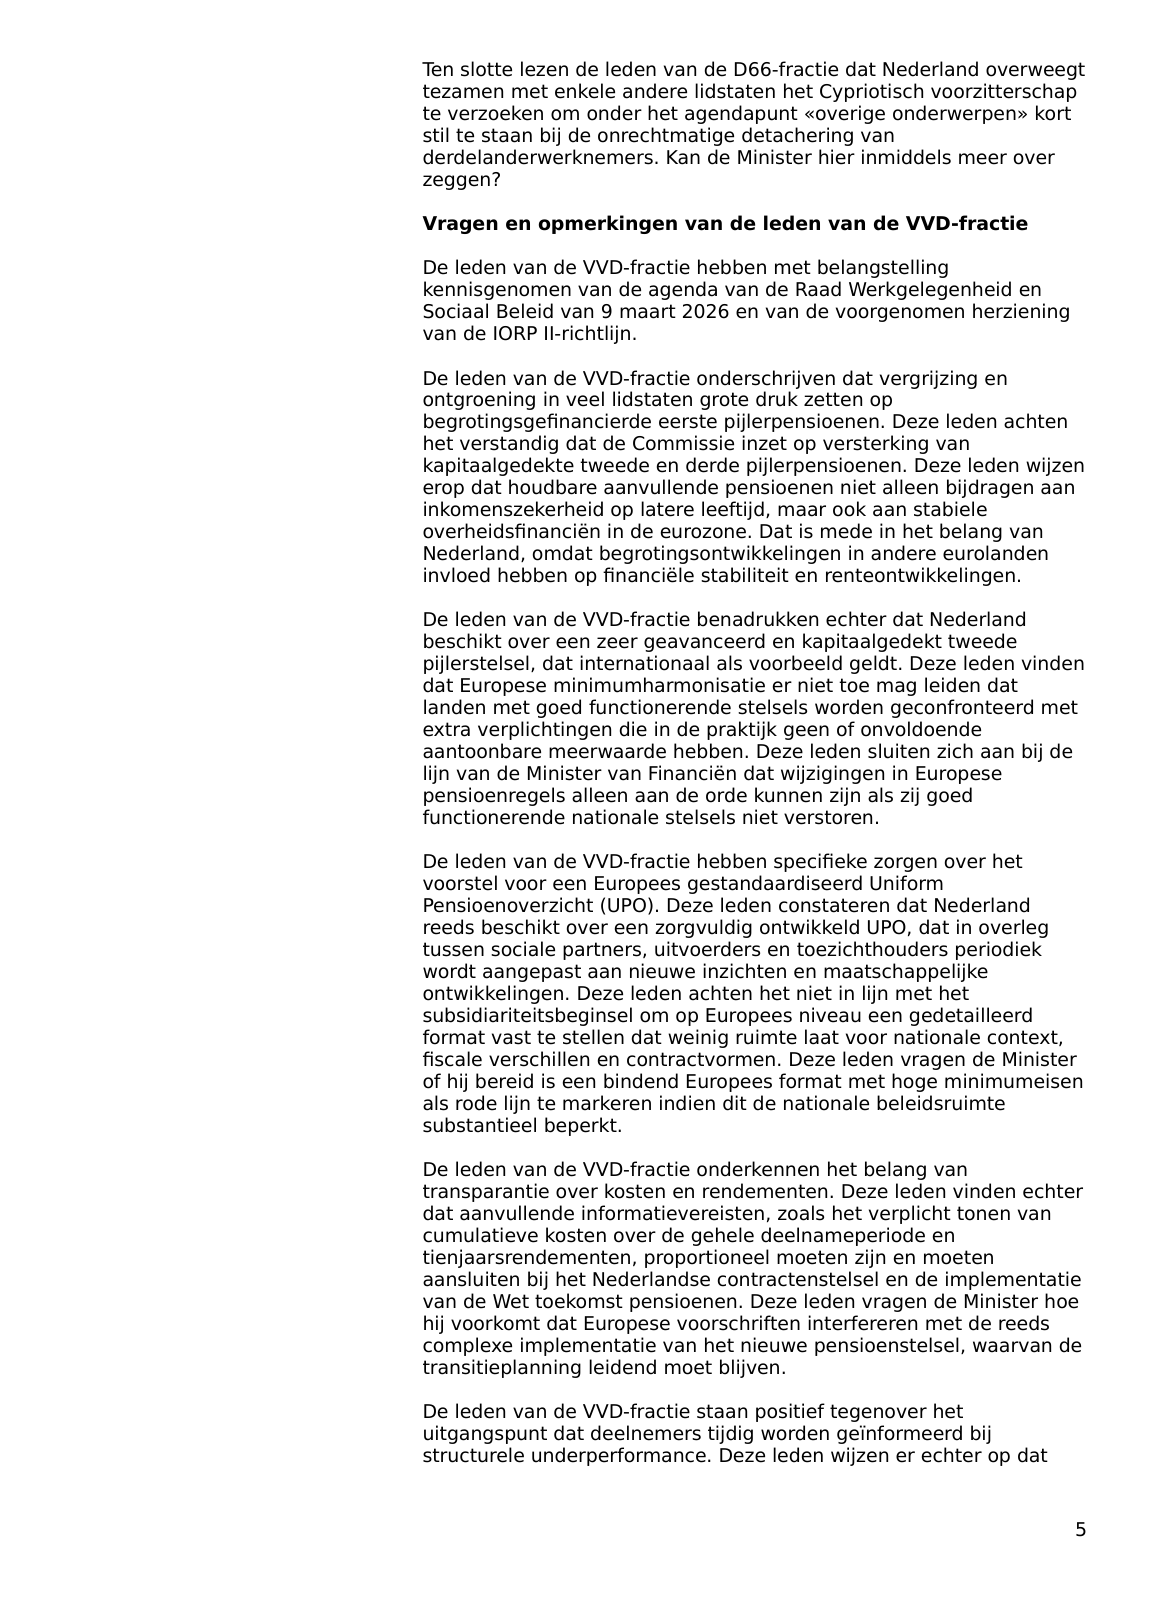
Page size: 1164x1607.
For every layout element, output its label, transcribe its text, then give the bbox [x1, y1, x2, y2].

text De leden van de VVD-fractie onderkennen het belang van transparantie over kosten en rendementen. Deze leden vinden echter dat aanvullende informatievereisten, zoals het verplicht tonen van cumulatieve kosten over de gehele deelnameperiode en tienjaarsrendementen, proportioneel moeten zijn en moeten aansluiten bij het Nederlandse contractenstelsel en de implementatie van de Wet toekomst pensioenen. Deze leden vragen de Minister hoe hij voorkomt dat Europese voorschriften interfereren met de reeds complexe implementatie van het nieuwe pensioenstelsel, waarvan de transitieplanning leidend moet blijven. [422, 1159, 1087, 1379]
text De leden van de VVD-fractie benadrukken echter dat Nederland beschikt over een zeer geavanceerd en kapitaalgedekt tweede pijlerstelsel, dat internationaal als voorbeeld geldt. Deze leden vinden dat Europese minimumharmonisatie er niet toe mag leiden dat landen met goed functionerende stelsels worden geconfronteerd met extra verplichtingen die in de praktijk geen of onvoldoende aantoonbare meerwaarde hebben. Deze leden sluiten zich aan bij de lijn van de Minister van Financiën dat wijzigingen in Europese pensioenregels alleen aan de orde kunnen zijn als zij goed functionerende nationale stelsels niet verstoren. [422, 609, 1087, 829]
text De leden van de VVD-fractie hebben specifieke zorgen over het voorstel voor een Europees gestandaardiseerd Uniform Pensioenoverzicht (UPO). Deze leden constateren dat Nederland reeds beschikt over een zorgvuldig ontwikkeld UPO, dat in overleg tussen sociale partners, uitvoerders en toezichthouders periodiek wordt aangepast aan nieuwe inzichten en maatschappelijke ontwikkelingen. Deze leden achten het niet in lijn met het subsidiariteitsbeginsel om op Europees niveau een gedetailleerd format vast te stellen dat weinig ruimte laat voor nationale context, fiscale verschillen en contractvormen. Deze leden vragen de Minister of hij bereid is een bindend Europees format met hoge minimumeisen als rode lijn te markeren indien dit de nationale beleidsruimte substantieel beperkt. [422, 851, 1087, 1137]
text Ten slotte lezen de leden van de D66-fractie dat Nederland overweegt tezamen met enkele andere lidstaten het Cypriotisch voorzitterschap te verzoeken om onder het agendapunt «overige onderwerpen» kort stil te staan bij de onrechtmatige detachering van derdelanderwerknemers. Kan de Minister hier inmiddels meer over zeggen? [422, 59, 1087, 191]
text De leden van de VVD-fractie hebben met belangstelling kennisgenomen van de agenda van de Raad Werkgelegenheid en Sociaal Beleid van 9 maart 2026 en van de voorgenomen herziening van de IORP II-richtlijn. [422, 257, 1087, 345]
subtitle Vragen en opmerkingen van de leden van de VVD-fractie [422, 213, 1087, 235]
text De leden van de VVD-fractie onderschrijven dat vergrijzing en ontgroening in veel lidstaten grote druk zetten op begrotingsgefinancierde eerste pijlerpensioenen. Deze leden achten het verstandig dat de Commissie inzet op versterking van kapitaalgedekte tweede en derde pijlerpensioenen. Deze leden wijzen erop dat houdbare aanvullende pensioenen niet alleen bijdragen aan inkomenszekerheid op latere leeftijd, maar ook aan stabiele overheidsfinanciën in de eurozone. Dat is mede in het belang van Nederland, omdat begrotingsontwikkelingen in andere eurolanden invloed hebben op financiële stabiliteit en renteontwikkelingen. [422, 367, 1087, 587]
text De leden van de VVD-fractie staan positief tegenover het uitgangspunt dat deelnemers tijdig worden geïnformeerd bij structurele underperformance. Deze leden wijzen er echter op dat [422, 1401, 1087, 1467]
